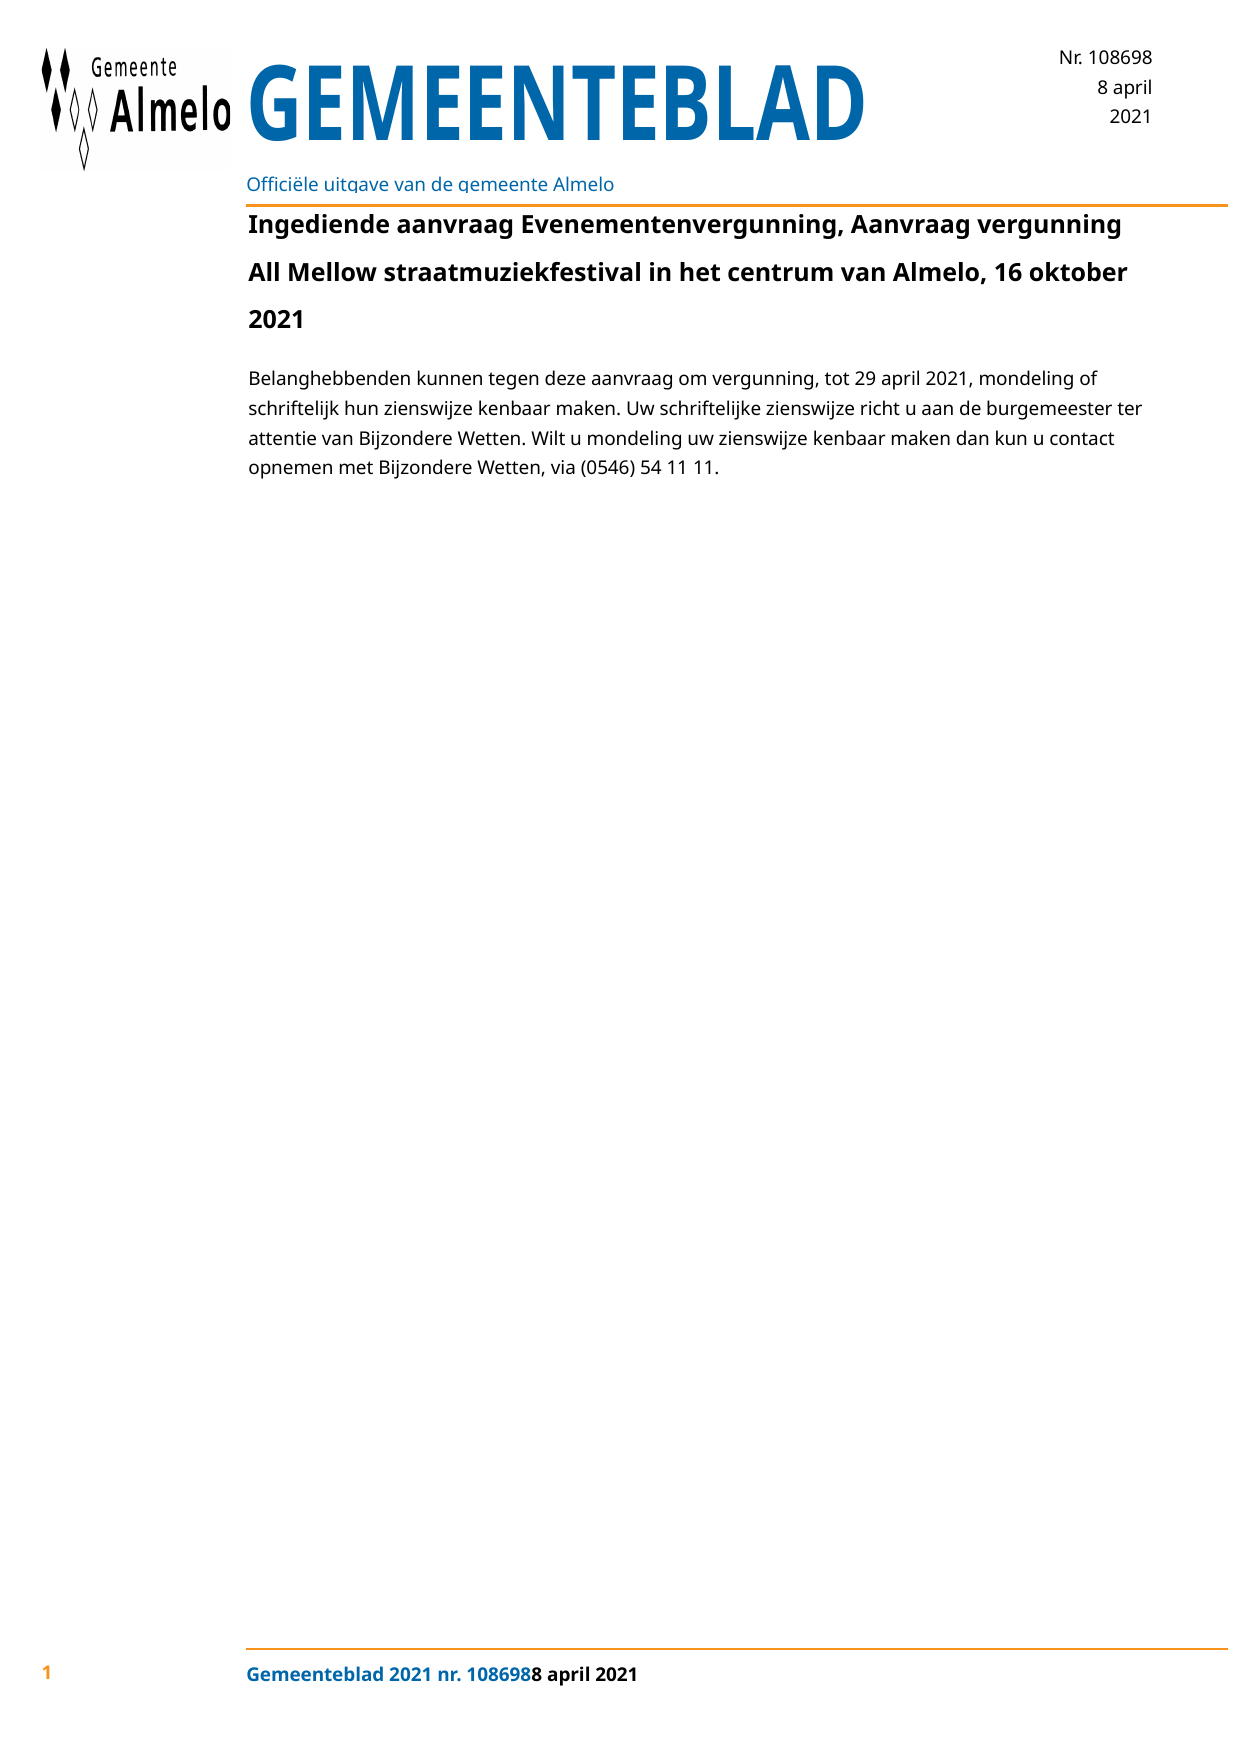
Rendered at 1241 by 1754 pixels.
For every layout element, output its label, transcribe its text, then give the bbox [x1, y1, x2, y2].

text Ingediende aanvraag Evenementenvergunning, Aanvraag vergunning All Mellow straatmuziekfestival in het centrum van Almelo, 16 oktober 2021 [248, 207, 1152, 336]
text Belanghebbenden kunnen tegen deze aanvraag om vergunning, tot 29 april 2021, mondeling of schriftelijk hun zienswijze kenbaar maken. Uw schriftelijke zienswijze richt u aan de burgemeester ter attentie van Bijzondere Wetten. Wilt u mondeling uw zienswijze kenbaar maken dan kun u contact opnemen met Bijzondere Wetten, via (0546) 54 11 11. [248, 366, 1152, 480]
picture [41, 47, 231, 172]
